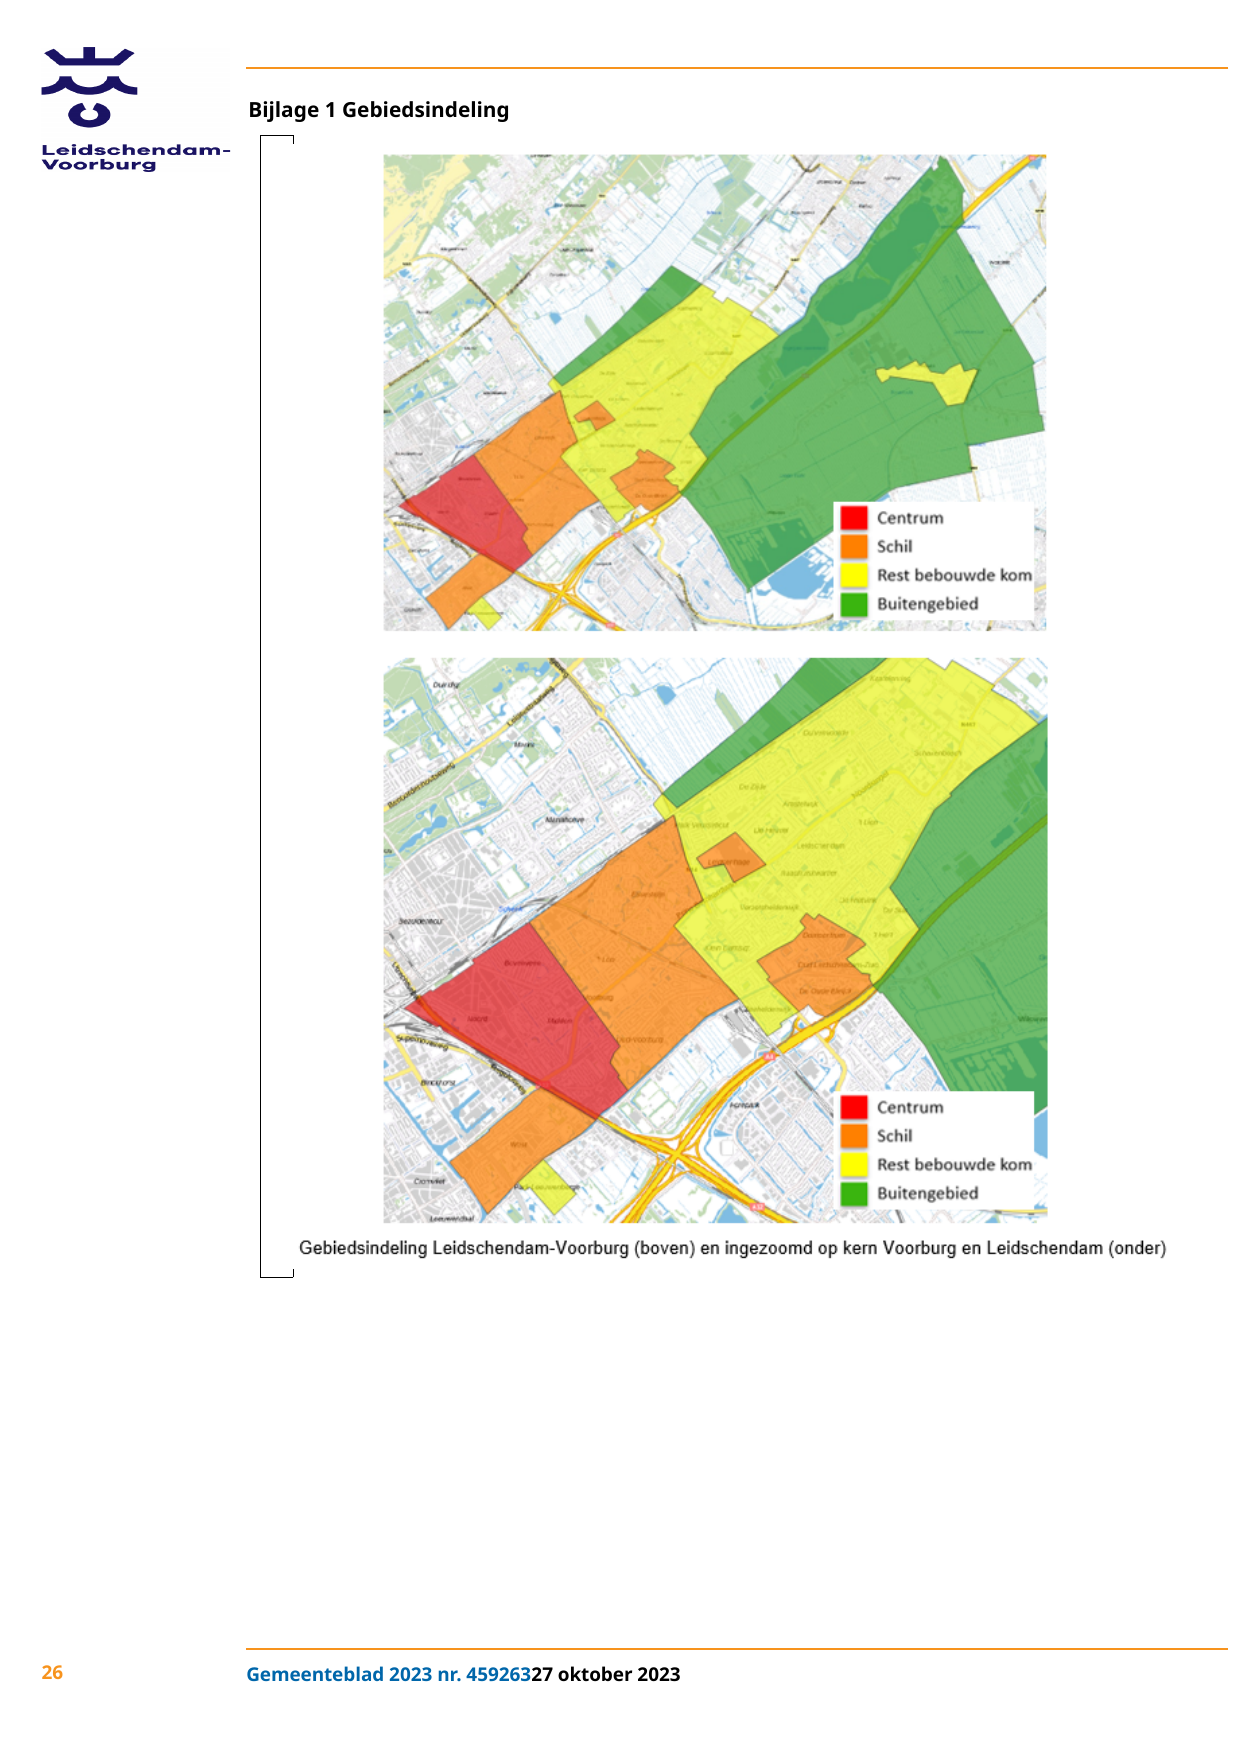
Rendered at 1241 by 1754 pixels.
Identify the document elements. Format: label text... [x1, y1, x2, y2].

picture [268, 144, 1173, 1269]
text Bijlage 1 Gebiedsindeling [248, 95, 1152, 123]
picture [41, 47, 231, 172]
